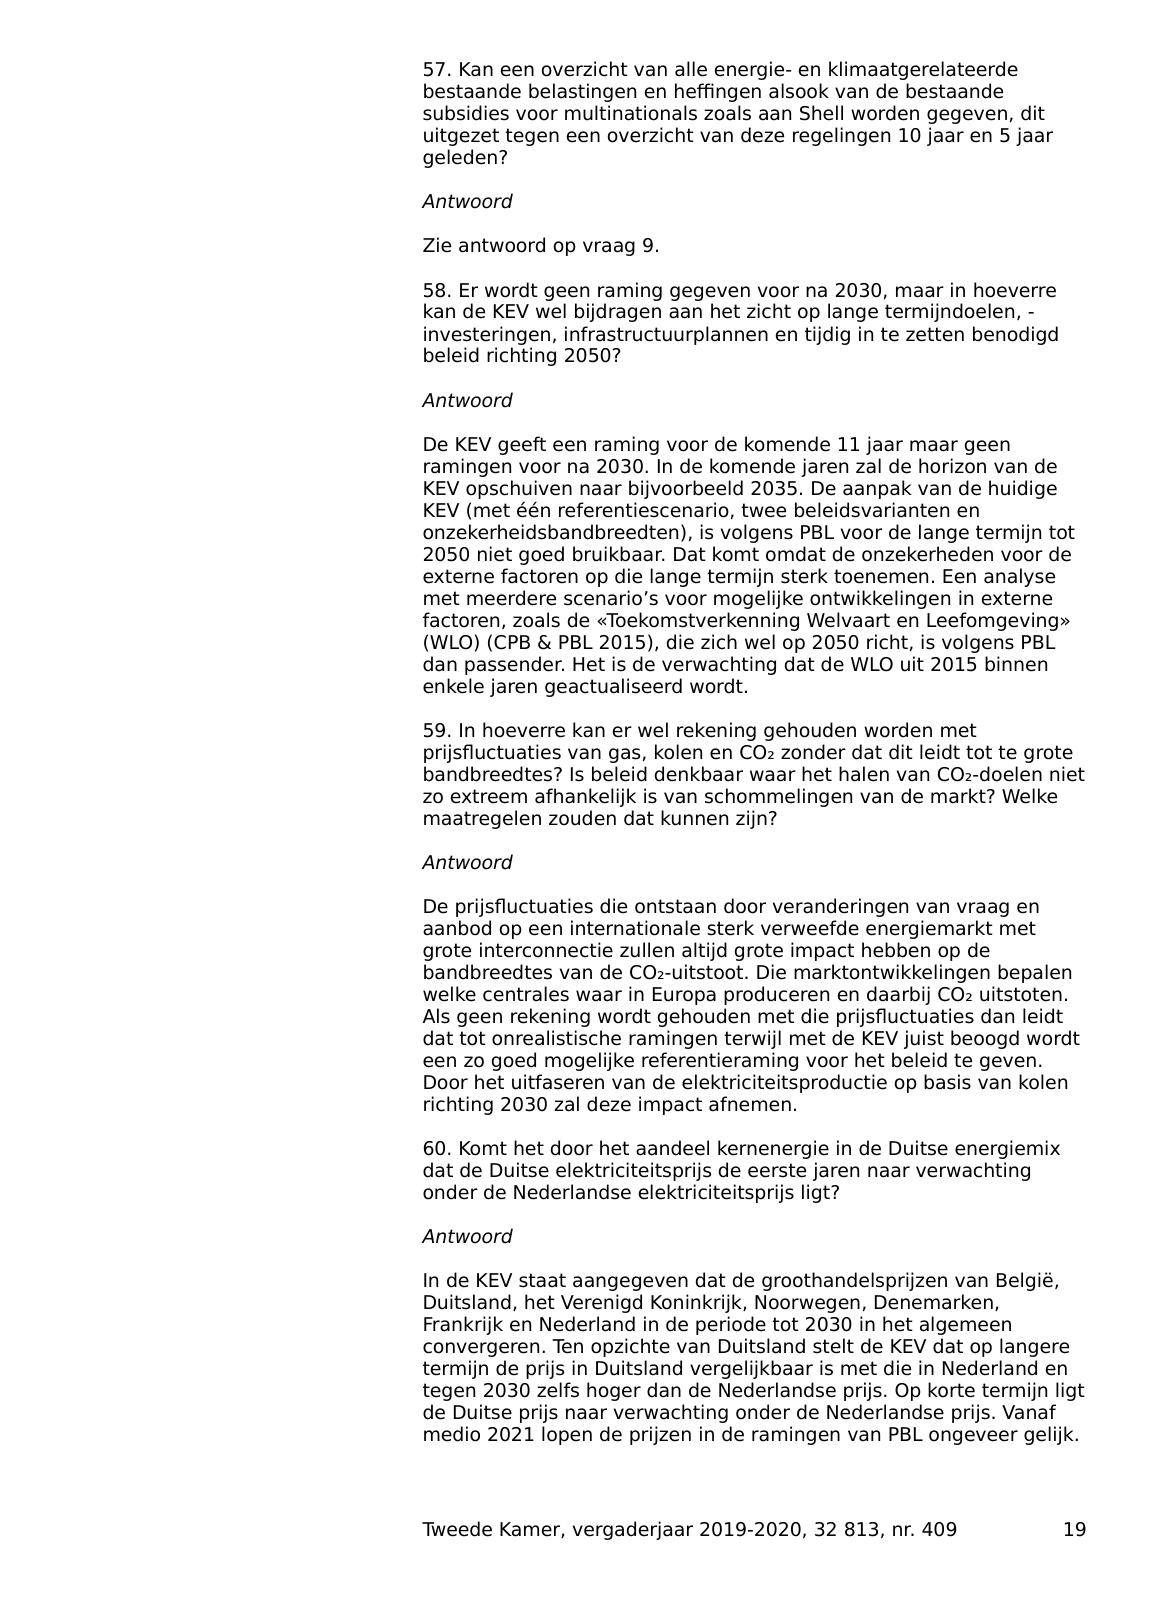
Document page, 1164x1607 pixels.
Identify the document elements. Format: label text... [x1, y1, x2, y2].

text 59. In hoeverre kan er wel rekening gehouden worden met prijsfluctuaties van gas, kolen en CO₂ zonder dat dit leidt tot te grote bandbreedtes? Is beleid denkbaar waar het halen van CO₂-doelen niet zo extreem afhankelijk is van schommelingen van de markt? Welke maatregelen zouden dat kunnen zijn? [422, 720, 1087, 829]
text De KEV geeft een raming voor de komende 11 jaar maar geen ramingen voor na 2030. In de komende jaren zal de horizon van de KEV opschuiven naar bijvoorbeeld 2035. De aanpak van de huidige KEV (met één referentiescenario, twee beleidsvarianten en onzekerheidsbandbreedten), is volgens PBL voor de lange termijn tot 2050 niet goed bruikbaar. Dat komt omdat de onzekerheden voor de externe factoren op die lange termijn sterk toenemen. Een analyse met meerdere scenario’s voor mogelijke ontwikkelingen in externe factoren, zoals de «Toekomstverkenning Welvaart en Leefomgeving» (WLO) (CPB & PBL 2015), die zich wel op 2050 richt, is volgens PBL dan passender. Het is de verwachting dat de WLO uit 2015 binnen enkele jaren geactualiseerd wordt. [422, 434, 1087, 697]
subtitle Antwoord [422, 389, 1087, 412]
subtitle Antwoord [422, 191, 1087, 213]
subtitle Antwoord [422, 852, 1087, 874]
subtitle Antwoord [422, 1226, 1087, 1248]
text De prijsfluctuaties die ontstaan door veranderingen van vraag en aanbod op een internationale sterk verweefde energiemarkt met grote interconnectie zullen altijd grote impact hebben op de bandbreedtes van de CO₂-uitstoot. Die marktontwikkelingen bepalen welke centrales waar in Europa produceren en daarbij CO₂ uitstoten. Als geen rekening wordt gehouden met die prijsfluctuaties dan leidt dat tot onrealistische ramingen terwijl met de KEV juist beoogd wordt een zo goed mogelijke referentieraming voor het beleid te geven. Door het uitfaseren van de elektriciteitsproductie op basis van kolen richting 2030 zal deze impact afnemen. [422, 896, 1087, 1116]
text 57. Kan een overzicht van alle energie- en klimaatgerelateerde bestaande belastingen en heffingen alsook van de bestaande subsidies voor multinationals zoals aan Shell worden gegeven, dit uitgezet tegen een overzicht van deze regelingen 10 jaar en 5 jaar geleden? [422, 59, 1087, 169]
text Zie antwoord op vraag 9. [422, 235, 1087, 257]
text 58. Er wordt geen raming gegeven voor na 2030, maar in hoeverre kan de KEV wel bijdragen aan het zicht op lange termijndoelen, -investeringen, infrastructuurplannen en tijdig in te zetten benodigd beleid richting 2050? [422, 279, 1087, 367]
text 60. Komt het door het aandeel kernenergie in de Duitse energiemix dat de Duitse elektriciteitsprijs de eerste jaren naar verwachting onder de Nederlandse elektriciteitsprijs ligt? [422, 1138, 1087, 1204]
text In de KEV staat aangegeven dat de groothandelsprijzen van België, Duitsland, het Verenigd Koninkrijk, Noorwegen, Denemarken, Frankrijk en Nederland in de periode tot 2030 in het algemeen convergeren. Ten opzichte van Duitsland stelt de KEV dat op langere termijn de prijs in Duitsland vergelijkbaar is met die in Nederland en tegen 2030 zelfs hoger dan de Nederlandse prijs. Op korte termijn ligt de Duitse prijs naar verwachting onder de Nederlandse prijs. Vanaf medio 2021 lopen de prijzen in de ramingen van PBL ongeveer gelijk. [422, 1270, 1087, 1446]
